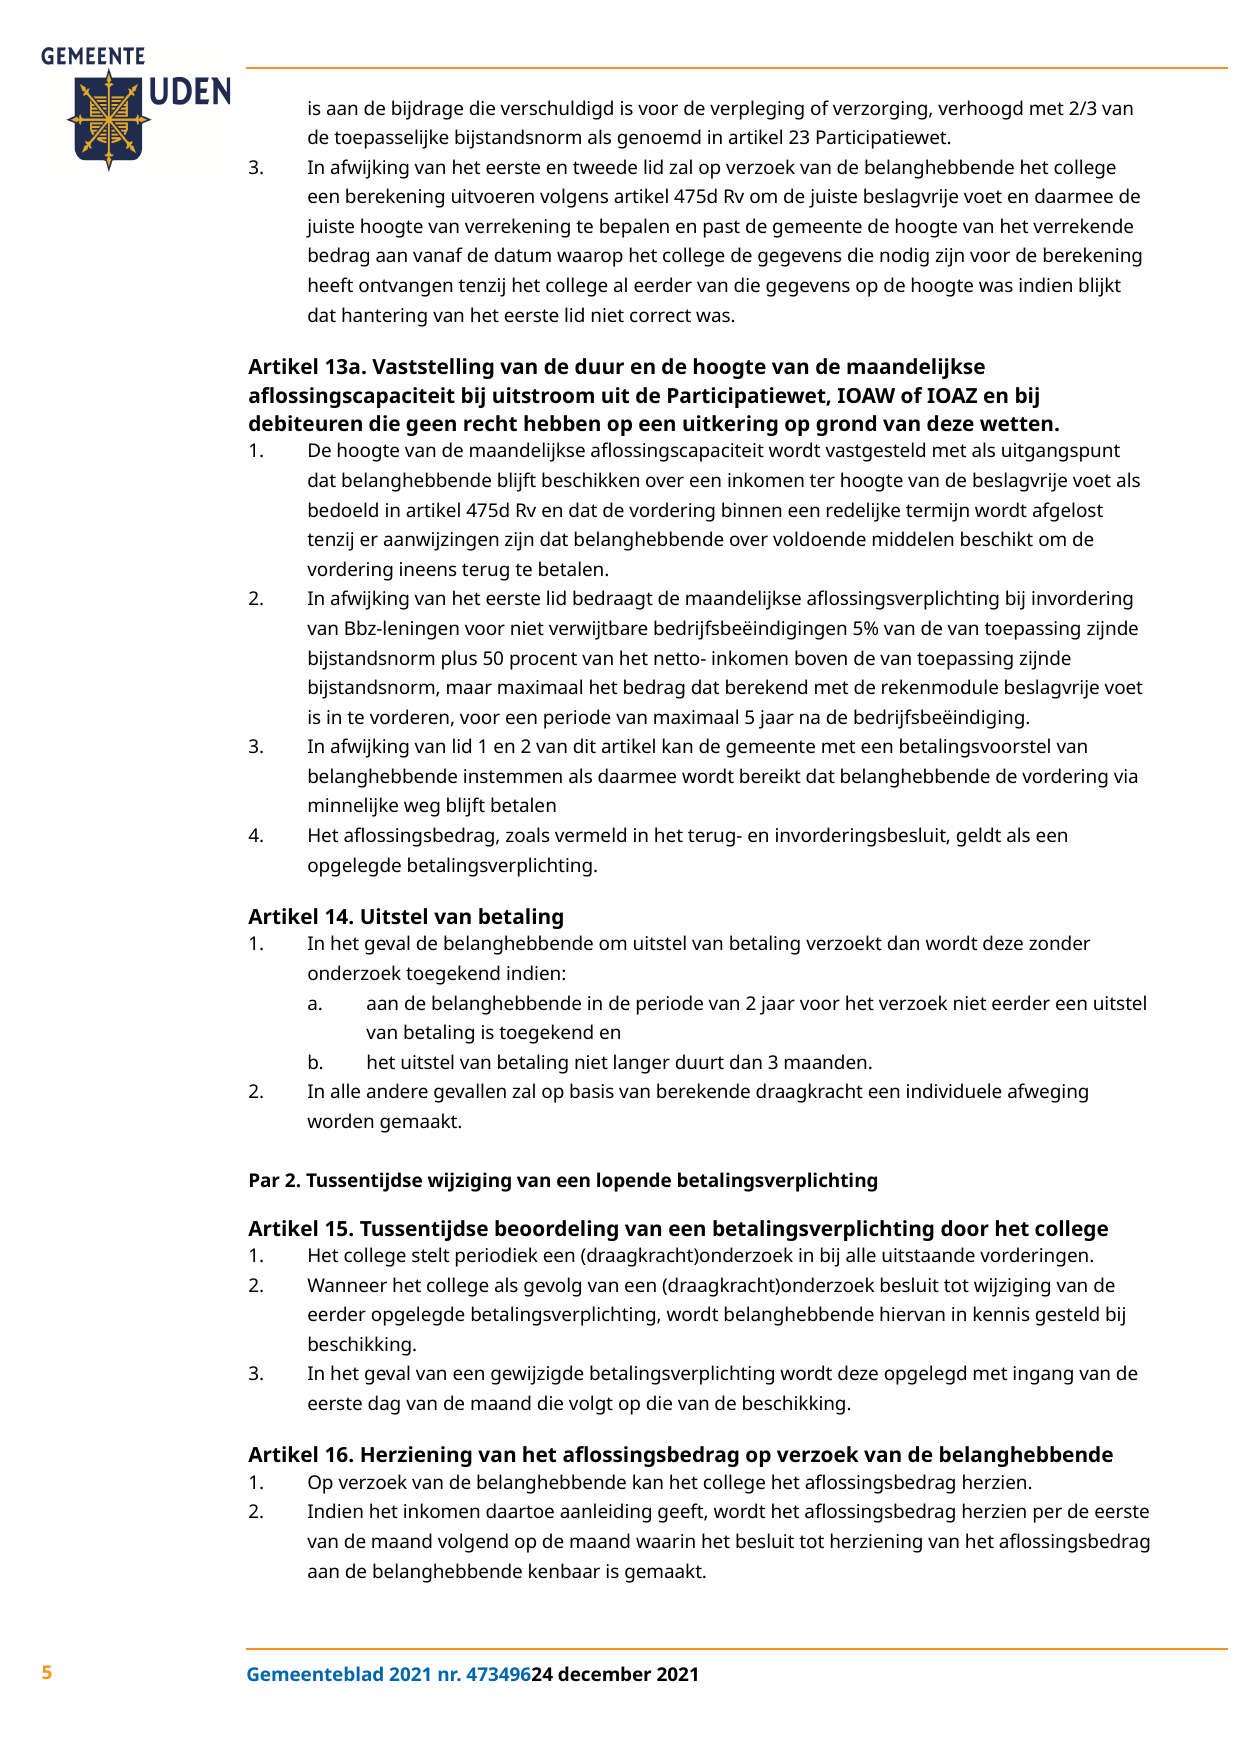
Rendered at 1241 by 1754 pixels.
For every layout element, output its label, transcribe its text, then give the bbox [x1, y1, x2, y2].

list Indien het inkomen daartoe aanleiding geeft, wordt het aflossingsbedrag herzien per de eerste van de maand volgend op de maand waarin het besluit tot herziening van het aflossingsbedrag aan de belanghebbende kenbaar is gemaakt. [248, 1499, 1152, 1583]
list In afwijking van lid 1 en 2 van dit artikel kan de gemeente met een betalingsvoorstel van belanghebbende instemmen als daarmee wordt bereikt dat belanghebbende de vordering via minnelijke weg blijft betalen [248, 733, 1152, 818]
list Wanneer het college als gevolg van een (draagkracht)onderzoek besluit tot wijziging van de eerder opgelegde betalingsverplichting, wordt belanghebbende hiervan in kennis gesteld bij beschikking. [248, 1272, 1152, 1357]
text Par 2. Tussentijdse wijziging van een lopende betalingsverplichting [248, 1167, 1152, 1193]
list is aan de bijdrage die verschuldigd is voor de verpleging of verzorging, verhoogd met 2/3 van de toepasselijke bijstandsnorm als genoemd in artikel 23 Participatiewet. [248, 95, 1152, 150]
list Het college stelt periodiek een (draagkracht)onderzoek in bij alle uitstaande vorderingen. [248, 1242, 1152, 1268]
list het uitstel van betaling niet langer duurt dan 3 maanden. [307, 1049, 1152, 1075]
list Het aflossingsbedrag, zoals vermeld in het terug- en invorderingsbesluit, geldt als een opgelegde betalingsverplichting. [248, 822, 1152, 877]
text Artikel 15. Tussentijdse beoordeling van een betalingsverplichting door het college [248, 1214, 1152, 1242]
picture [41, 47, 231, 172]
text Artikel 13a. Vaststelling van de duur en de hoogte van de maandelijkse aflossingscapaciteit bij uitstroom uit de Participatiewet, IOAW of IOAZ en bij debiteuren die geen recht hebben op een uitkering op grond van deze wetten. [248, 352, 1152, 438]
list De hoogte van de maandelijkse aflossingscapaciteit wordt vastgesteld met als uitgangspunt dat belanghebbende blijft beschikken over een inkomen ter hoogte van de beslagvrije voet als bedoeld in artikel 475d Rv en dat de vordering binnen een redelijke termijn wordt afgelost tenzij er aanwijzingen zijn dat belanghebbende over voldoende middelen beschikt om de vordering ineens terug te betalen. [248, 438, 1152, 582]
list In alle andere gevallen zal op basis van berekende draagkracht een individuele afweging worden gemaakt. [248, 1078, 1152, 1134]
text Artikel 14. Uitstel van betaling [248, 902, 1152, 931]
list In het geval de belanghebbende om uitstel van betaling verzoekt dan wordt deze zonder onderzoek toegekend indien: [248, 931, 1152, 986]
list In afwijking van het eerste en tweede lid zal op verzoek van de belanghebbende het college een berekening uitvoeren volgens artikel 475d Rv om de juiste beslagvrije voet en daarmee de juiste hoogte van verrekening te bepalen en past de gemeente de hoogte van het verrekende bedrag aan vanaf de datum waarop het college de gegevens die nodig zijn voor de berekening heeft ontvangen tenzij het college al eerder van die gegevens op de hoogte was indien blijkt dat hantering van het eerste lid niet correct was. [248, 154, 1152, 328]
text Artikel 16. Herziening van het aflossingsbedrag op verzoek van de belanghebbende [248, 1441, 1152, 1469]
list In afwijking van het eerste lid bedraagt de maandelijkse aflossingsverplichting bij invordering van Bbz-leningen voor niet verwijtbare bedrijfsbeëindigingen 5% van de van toepassing zijnde bijstandsnorm plus 50 procent van het netto- inkomen boven de van toepassing zijnde bijstandsnorm, maar maximaal het bedrag dat berekend met de rekenmodule beslagvrije voet is in te vorderen, voor een periode van maximaal 5 jaar na de bedrijfsbeëindiging. [248, 586, 1152, 729]
list Op verzoek van de belanghebbende kan het college het aflossingsbedrag herzien. [248, 1469, 1152, 1495]
list aan de belanghebbende in de periode van 2 jaar voor het verzoek niet eerder een uitstel van betaling is toegekend en [307, 990, 1152, 1045]
list In het geval van een gewijzigde betalingsverplichting wordt deze opgelegd met ingang van de eerste dag van de maand die volgt op die van de beschikking. [248, 1361, 1152, 1416]
